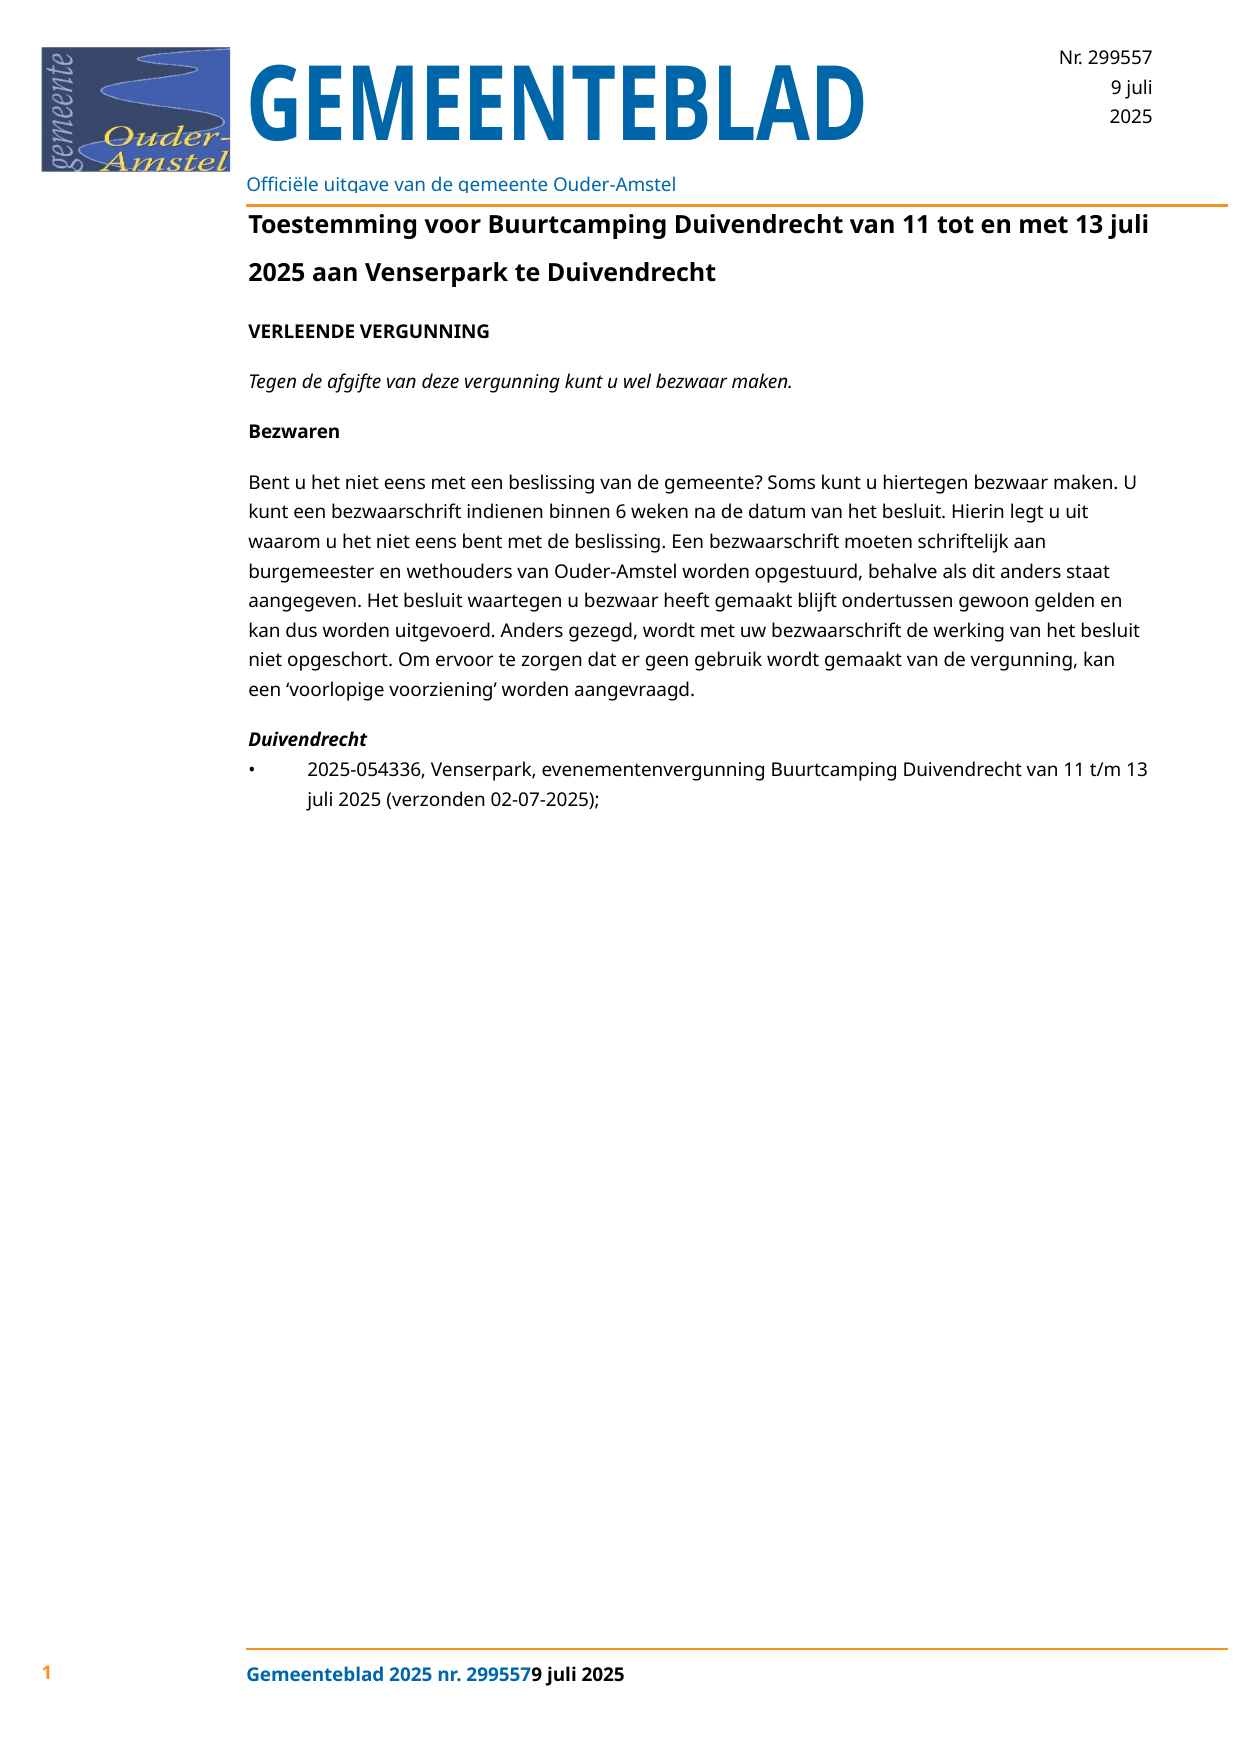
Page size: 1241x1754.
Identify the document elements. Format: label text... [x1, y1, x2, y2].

text Toestemming voor Buurtcamping Duivendrecht van 11 tot en met 13 juli 2025 aan Venserpark te Duivendrecht [248, 207, 1152, 288]
text Bent u het niet eens met een beslissing van de gemeente? Soms kunt u hiertegen bezwaar maken. U kunt een bezwaarschrift indienen binnen 6 weken na de datum van het besluit. Hierin legt u uit waarom u het niet eens bent met de beslissing. Een bezwaarschrift moeten schriftelijk aan burgemeester en wethouders van Ouder-Amstel worden opgestuurd, behalve als dit anders staat aangegeven. Het besluit waartegen u bezwaar heeft gemaakt blijft ondertussen gewoon gelden en kan dus worden uitgevoerd. Anders gezegd, wordt met uw bezwaarschrift de werking van het besluit niet opgeschort. Om ervoor te zorgen dat er geen gebruik wordt gemaakt van de vergunning, kan een ‘voorlopige voorziening’ worden aangevraagd. [248, 469, 1152, 702]
text Bezwaren [248, 419, 1152, 444]
text Tegen de afgifte van deze vergunning kunt u wel bezwaar maken. [248, 368, 1152, 394]
picture [41, 47, 231, 172]
text Duivendrecht [248, 727, 1152, 752]
text VERLEENDE VERGUNNING [248, 318, 1152, 344]
list 2025-054336, Venserpark, evenementenvergunning Buurtcamping Duivendrecht van 11 t/m 13 juli 2025 (verzonden 02-07-2025); [248, 756, 1152, 812]
